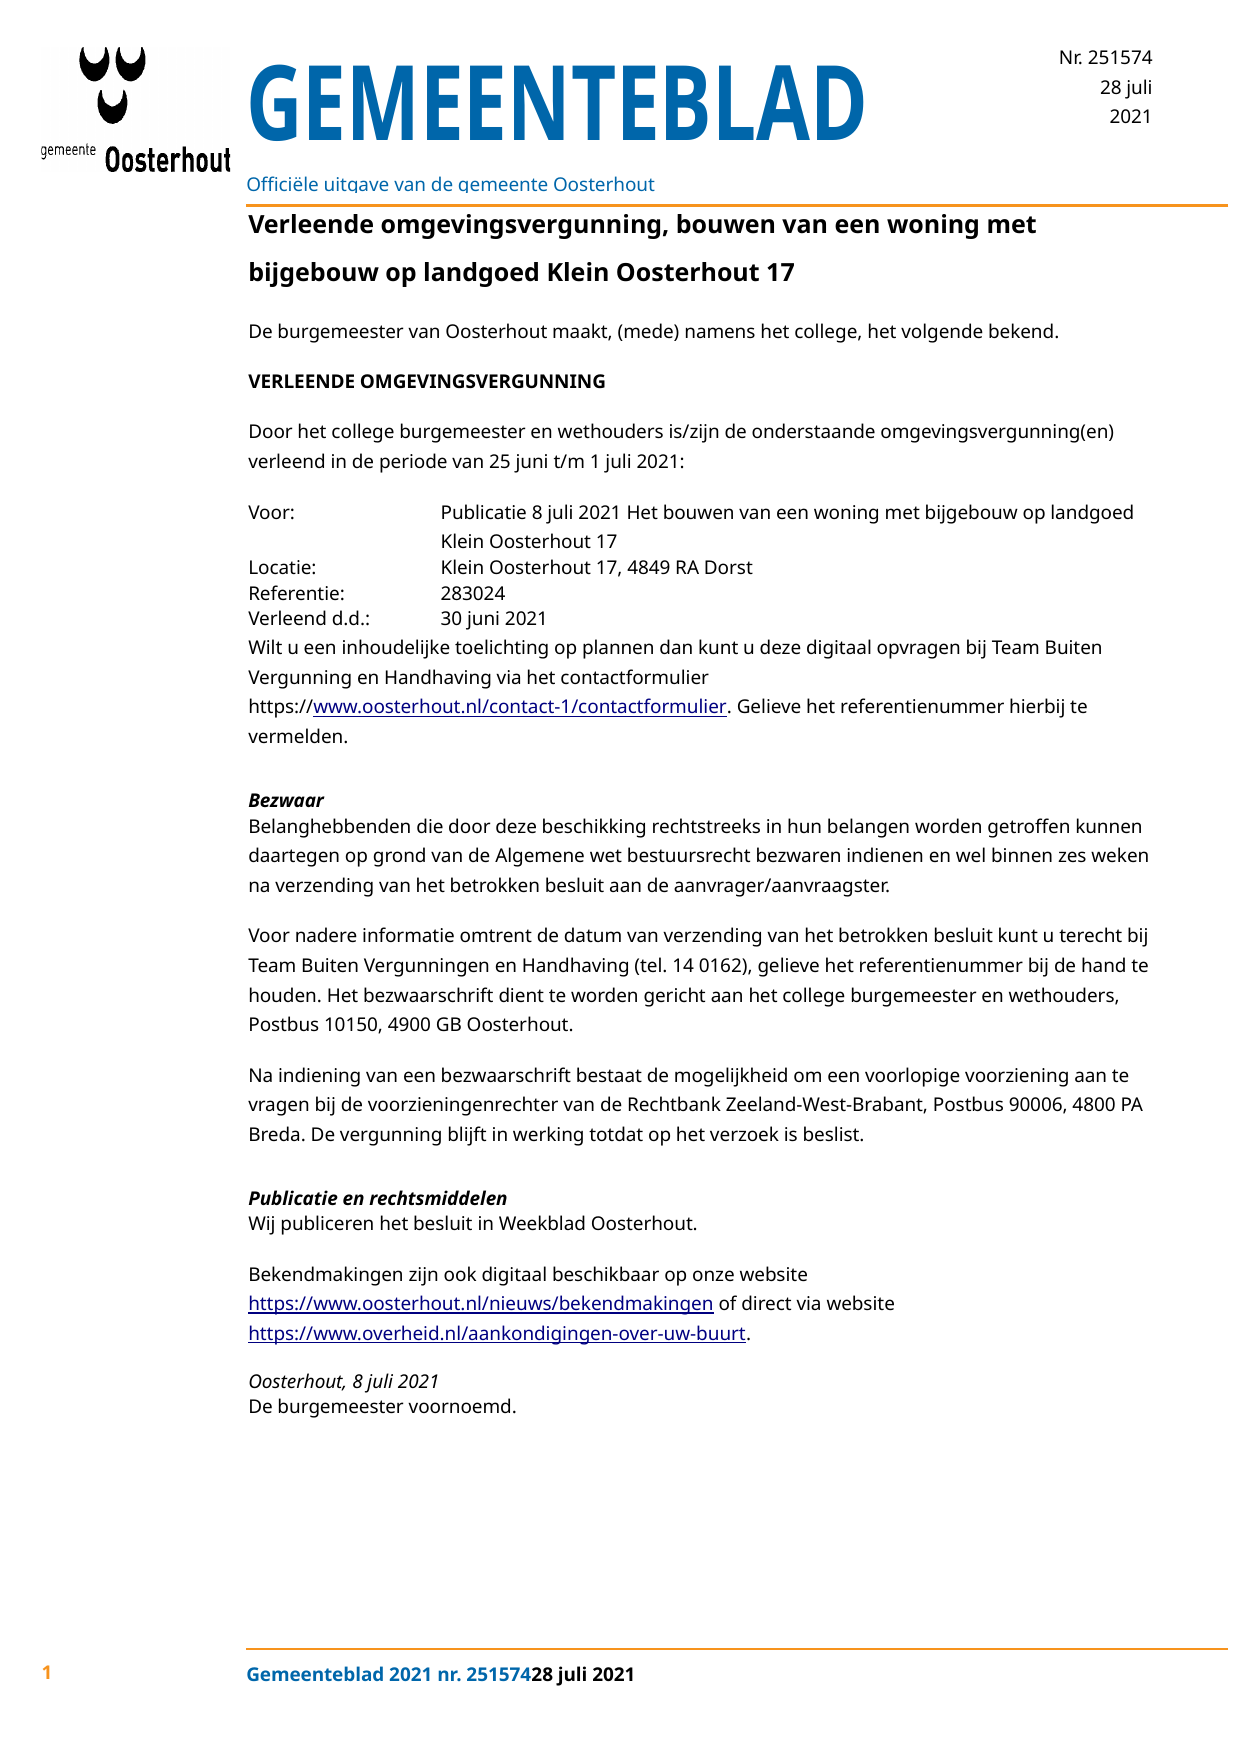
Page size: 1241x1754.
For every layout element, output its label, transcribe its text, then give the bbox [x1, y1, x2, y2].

text Publicatie en rechtsmiddelen [248, 1185, 1152, 1211]
text Verleende omgevingsvergunning, bouwen van een woning met bijgebouw op landgoed Klein Oosterhout 17 [248, 207, 1152, 288]
table_cell 30 juni 2021 [440, 606, 1152, 631]
text De burgemeester van Oosterhout maakt, (mede) namens het college, het volgende bekend. [248, 318, 1152, 344]
text Wij publiceren het besluit in Weekblad Oosterhout. [248, 1211, 1152, 1236]
text Wilt u een inhoudelijke toelichting op plannen dan kunt u deze digitaal opvragen bij Team Buiten Vergunning en Handhaving via het contactformulier https://www.oosterhout.nl/contact-1/contactformulier. Gelieve het referentienummer hierbij te vermelden. [248, 634, 1152, 749]
text Oosterhout, 8 juli 2021 [248, 1368, 1152, 1394]
text Belanghebbenden die door deze beschikking rechtstreeks in hun belangen worden getroffen kunnen daartegen op grond van de Algemene wet bestuursrecht bezwaren indienen en wel binnen zes weken na verzending van het betrokken besluit aan de aanvrager/aanvraagster. [248, 813, 1152, 898]
text De burgemeester voornoemd. [248, 1394, 1152, 1419]
text Door het college burgemeester en wethouders is/zijn de onderstaande omgevingsvergunning(en) verleend in de periode van 25 juni t/m 1 juli 2021: [248, 419, 1152, 474]
text VERLEENDE OMGEVINGSVERGUNNING [248, 368, 1152, 394]
text Na indiening van een bezwaarschrift bestaat de mogelijkheid om een voorlopige voorziening aan te vragen bij de voorzieningenrechter van de Rechtbank Zeeland-West-Brabant, Postbus 90006, 4800 PA Breda. De vergunning blijft in werking totdat op het verzoek is beslist. [248, 1062, 1152, 1147]
table_cell Referentie: [248, 580, 440, 606]
table_header Publicatie 8 juli 2021 Het bouwen van een woning met bijgebouw op landgoed Klein Oosterhout 17 [440, 499, 1152, 554]
table_cell Klein Oosterhout 17, 4849 RA Dorst [440, 554, 1152, 580]
table_cell 283024 [440, 580, 1152, 606]
picture [41, 47, 231, 172]
table_header Voor: [248, 499, 440, 554]
text Bekendmakingen zijn ook digitaal beschikbaar op onze website https://www.oosterhout.nl/nieuws/bekendmakingen of direct via website https://www.overheid.nl/aankondigingen-over-uw-buurt. [248, 1261, 1152, 1346]
table_cell Locatie: [248, 554, 440, 580]
text Bezwaar [248, 787, 1152, 813]
text Voor nadere informatie omtrent de datum van verzen­ding van het betrokken besluit kunt u terecht bij Team Buiten Vergunningen en Handhaving (tel. 14 0162), gelieve het referentienummer bij de hand te houden. Het bezwaar­schrift dient te worden gericht aan het college burgemeester en wethouders, Postbus 10150, 4900 GB Oosterhout. [248, 923, 1152, 1037]
table_cell Verleend d.d.: [248, 606, 440, 631]
